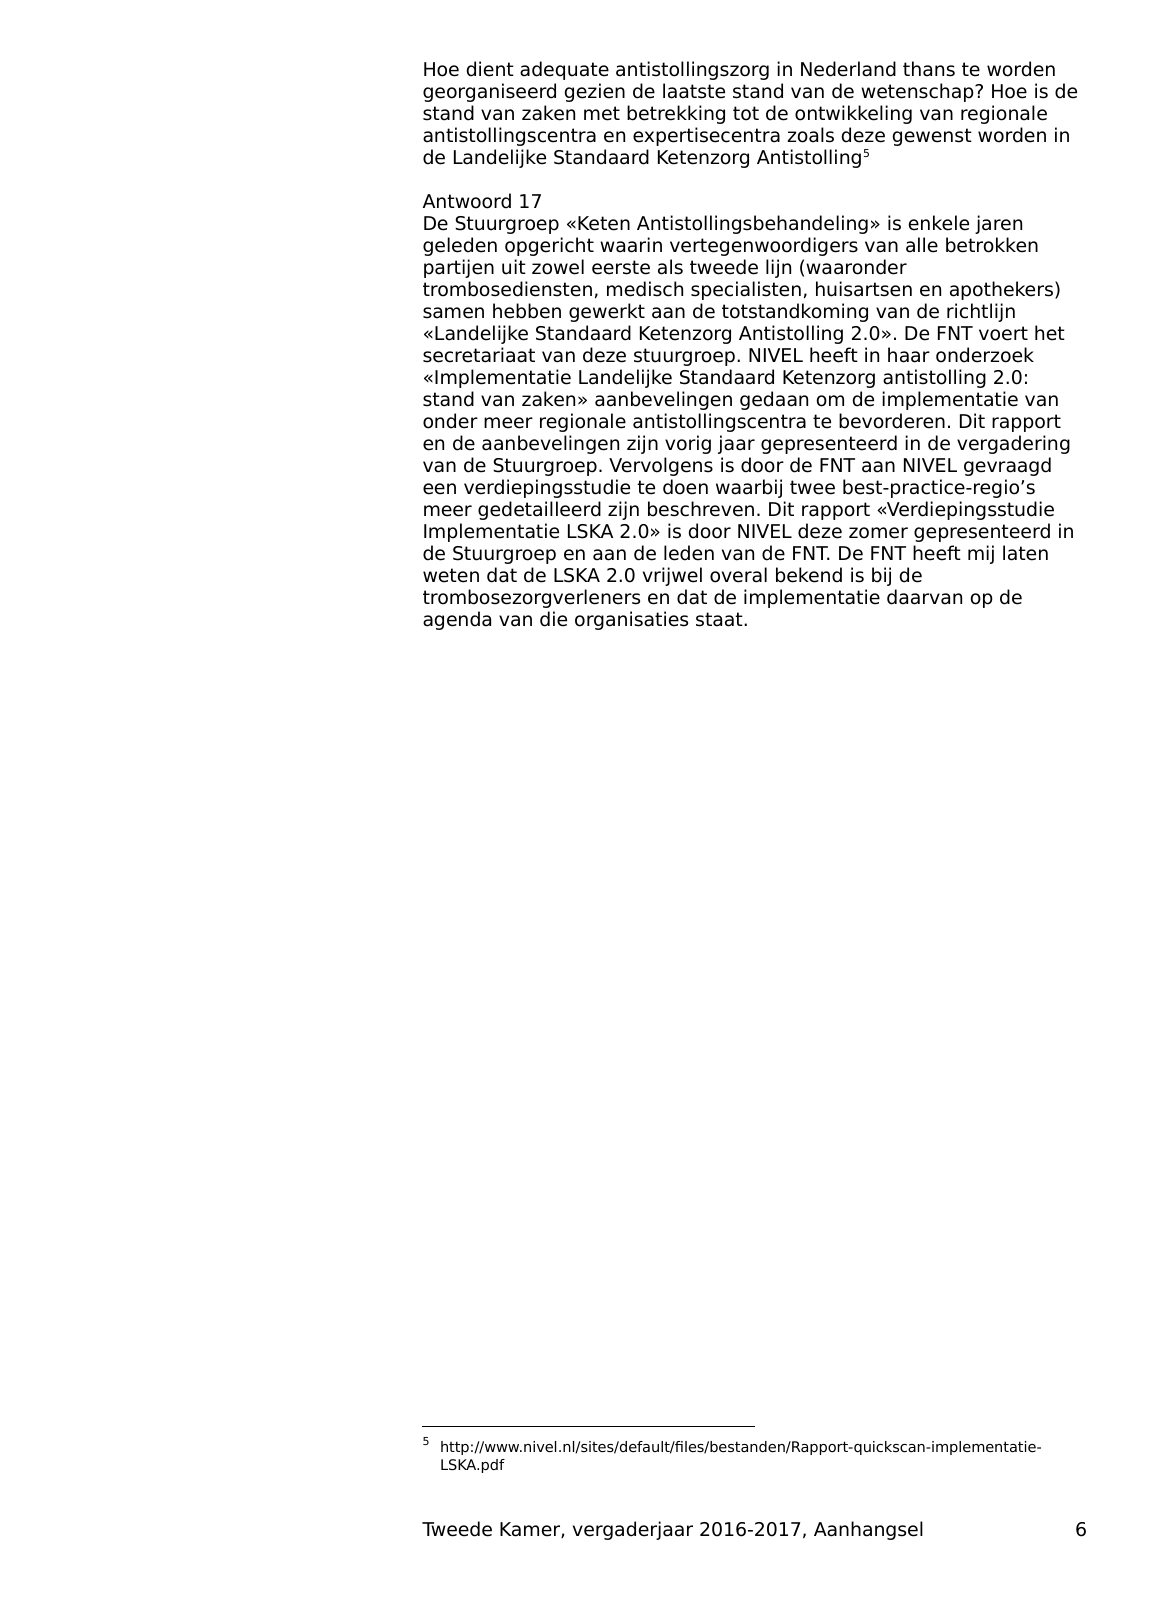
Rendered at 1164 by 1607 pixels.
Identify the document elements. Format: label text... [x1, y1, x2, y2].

text De Stuurgroep «Keten Antistollingsbehandeling» is enkele jaren geleden opgericht waarin vertegenwoordigers van alle betrokken partijen uit zowel eerste als tweede lijn (waaronder trombosediensten, medisch specialisten, huisartsen en apothekers) samen hebben gewerkt aan de totstandkoming van de richtlijn «Landelijke Standaard Ketenzorg Antistolling 2.0». De FNT voert het secretariaat van deze stuurgroep. NIVEL heeft in haar onderzoek «Implementatie Landelijke Standaard Ketenzorg antistolling 2.0: stand van zaken» aanbevelingen gedaan om de implementatie van onder meer regionale antistollingscentra te bevorderen. Dit rapport en de aanbevelingen zijn vorig jaar gepresenteerd in de vergadering van de Stuurgroep. Vervolgens is door de FNT aan NIVEL gevraagd een verdiepingsstudie te doen waarbij twee best-practice-regio’s meer gedetailleerd zijn beschreven. Dit rapport «Verdiepingsstudie Implementatie LSKA 2.0» is door NIVEL deze zomer gepresenteerd in de Stuurgroep en aan de leden van de FNT. De FNT heeft mij laten weten dat de LSKA 2.0 vrijwel overal bekend is bij de trombosezorgverleners en dat de implementatie daarvan op de agenda van die organisaties staat. [422, 213, 1087, 631]
text http://www.nivel.nl/sites/default/files/bestanden/Rapport-quickscan-implementatie-LSKA.pdf [422, 1435, 1087, 1474]
text Antwoord 17 [422, 191, 1087, 213]
text Hoe dient adequate antistollingszorg in Nederland thans te worden georganiseerd gezien de laatste stand van de wetenschap? Hoe is de stand van zaken met betrekking tot de ontwikkeling van regionale antistollingscentra en expertisecentra zoals deze gewenst worden in de Landelijke Standaard Ketenzorg Antistolling [422, 59, 1087, 169]
